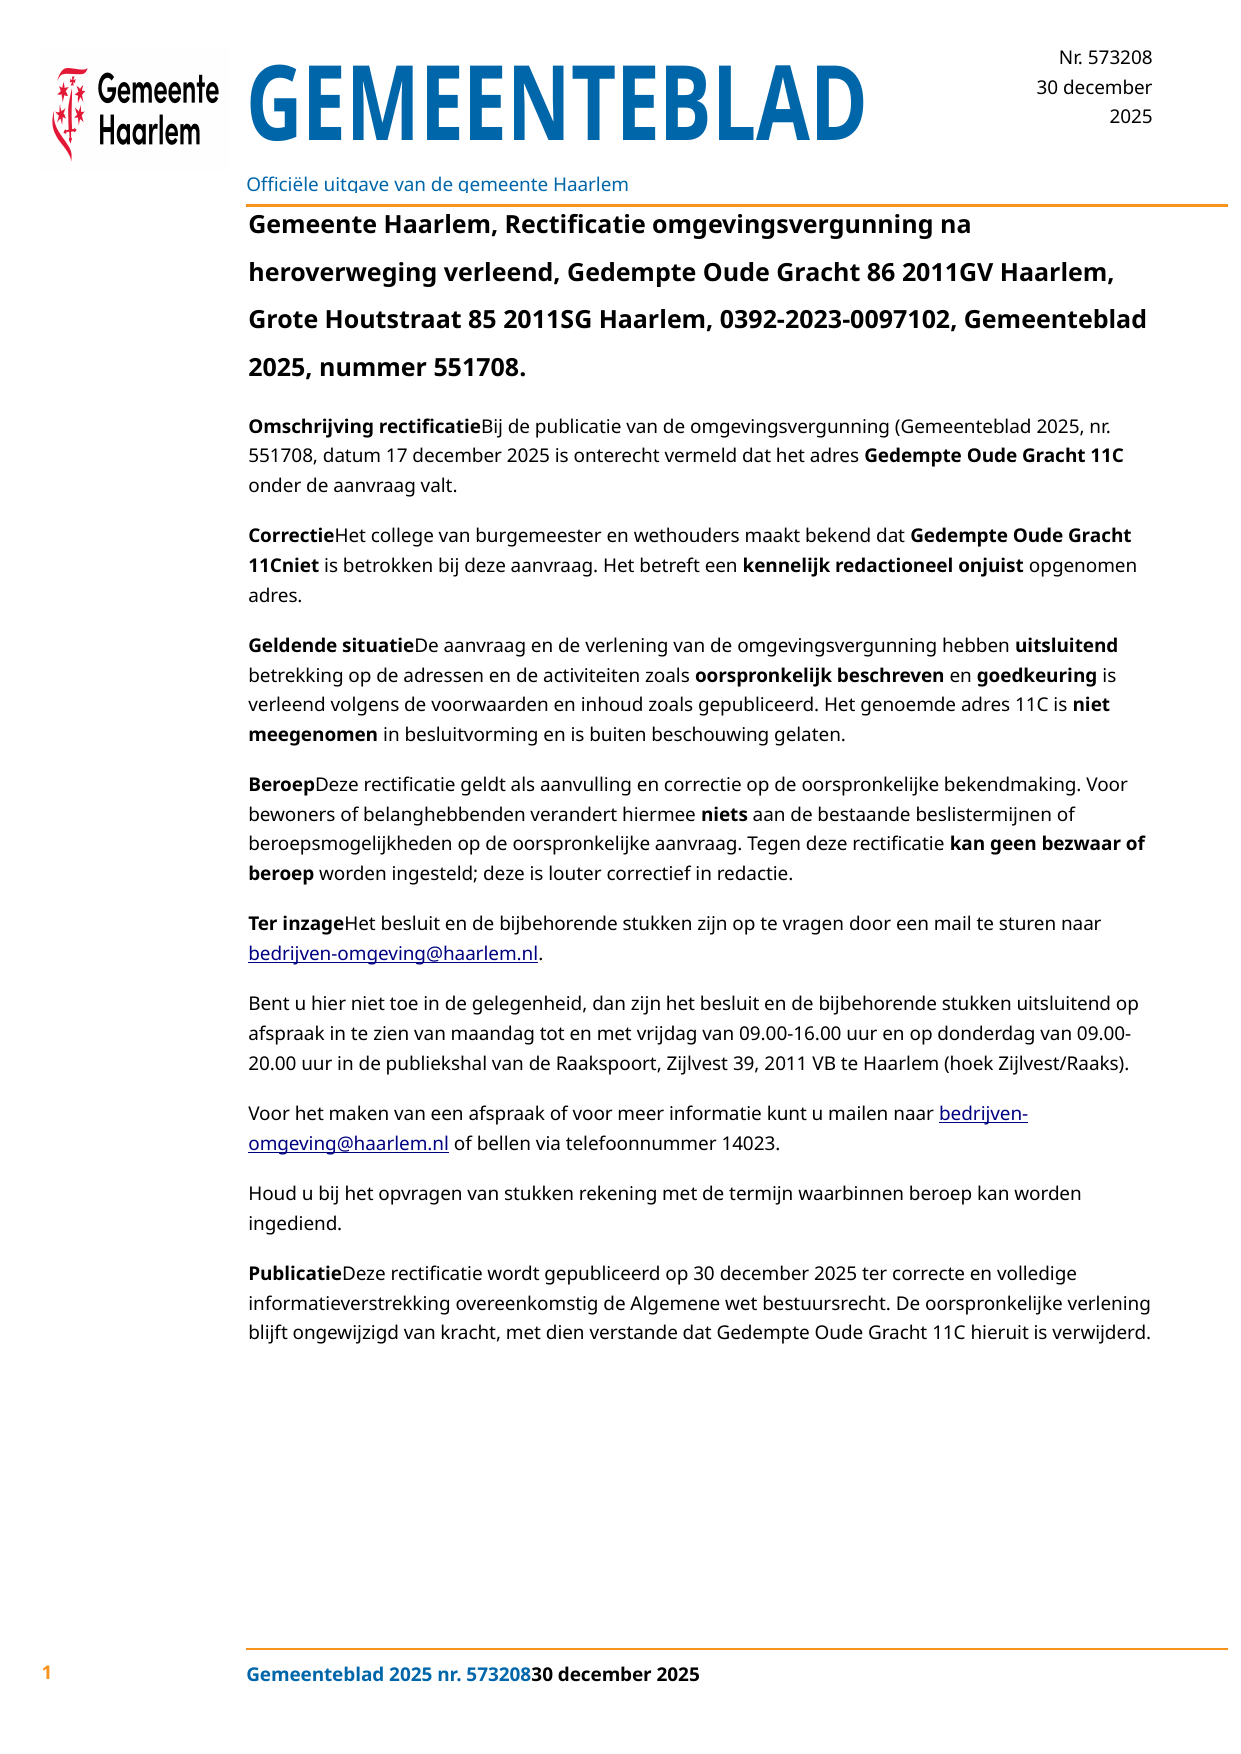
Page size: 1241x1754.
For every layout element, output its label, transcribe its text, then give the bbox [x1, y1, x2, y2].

text Bent u hier niet toe in de gelegenheid, dan zijn het besluit en de bijbehorende stukken uitsluitend op afspraak in te zien van maandag tot en met vrijdag van 09.00-16.00 uur en op donderdag van 09.00-20.00 uur in de publiekshal van de Raakspoort, Zijlvest 39, 2011 VB te Haarlem (hoek Zijlvest/Raaks). [248, 991, 1152, 1076]
text Houd u bij het opvragen van stukken rekening met de termijn waarbinnen beroep kan worden ingediend. [248, 1180, 1152, 1236]
text CorrectieHet college van burgemeester en wethouders maakt bekend dat Gedempte Oude Gracht 11Cniet is betrokken bij deze aanvraag. Het betreft een kennelijk redactioneel onjuist opgenomen adres. [248, 523, 1152, 608]
text Omschrijving rectificatieBij de publicatie van de omgevingsvergunning (Gemeenteblad 2025, nr. 551708, datum 17 december 2025 is onterecht vermeld dat het adres Gedempte Oude Gracht 11C onder de aanvraag valt. [248, 413, 1152, 498]
picture [41, 47, 231, 172]
text Geldende situatieDe aanvraag en de verlening van de omgevingsvergunning hebben uitsluitend betrekking op de adressen en de activiteiten zoals oorspronkelijk beschreven en goedkeuring is verleend volgens de voorwaarden en inhoud zoals gepubliceerd. Het genoemde adres 11C is niet meegenomen in besluitvorming en is buiten beschouwing gelaten. [248, 632, 1152, 747]
text Gemeente Haarlem, Rectificatie omgevingsvergunning na heroverweging verleend, Gedempte Oude Gracht 86 2011GV Haarlem, Grote Houtstraat 85 2011SG Haarlem, 0392-2023-0097102, Gemeenteblad 2025, nummer 551708. [248, 207, 1152, 384]
text Ter inzageHet besluit en de bijbehorende stukken zijn op te vragen door een mail te sturen naar bedrijven-omgeving@haarlem.nl. [248, 911, 1152, 966]
text PublicatieDeze rectificatie wordt gepubliceerd op 30 december 2025 ter correcte en volledige informatieverstrekking overeenkomstig de Algemene wet bestuursrecht. De oorspronkelijke verlening blijft ongewijzigd van kracht, met dien verstande dat Gedempte Oude Gracht 11C hieruit is verwijderd. [248, 1260, 1152, 1345]
text BeroepDeze rectificatie geldt als aanvulling en correctie op de oorspronkelijke bekendmaking. Voor bewoners of belanghebbenden verandert hiermee niets aan de bestaande beslistermijnen of beroepsmogelijkheden op de oorspronkelijke aanvraag. Tegen deze rectificatie kan geen bezwaar of beroep worden ingesteld; deze is louter correctief in redactie. [248, 771, 1152, 886]
text Voor het maken van een afspraak of voor meer informatie kunt u mailen naar bedrijven-omgeving@haarlem.nl of bellen via telefoonnummer 14023. [248, 1100, 1152, 1156]
